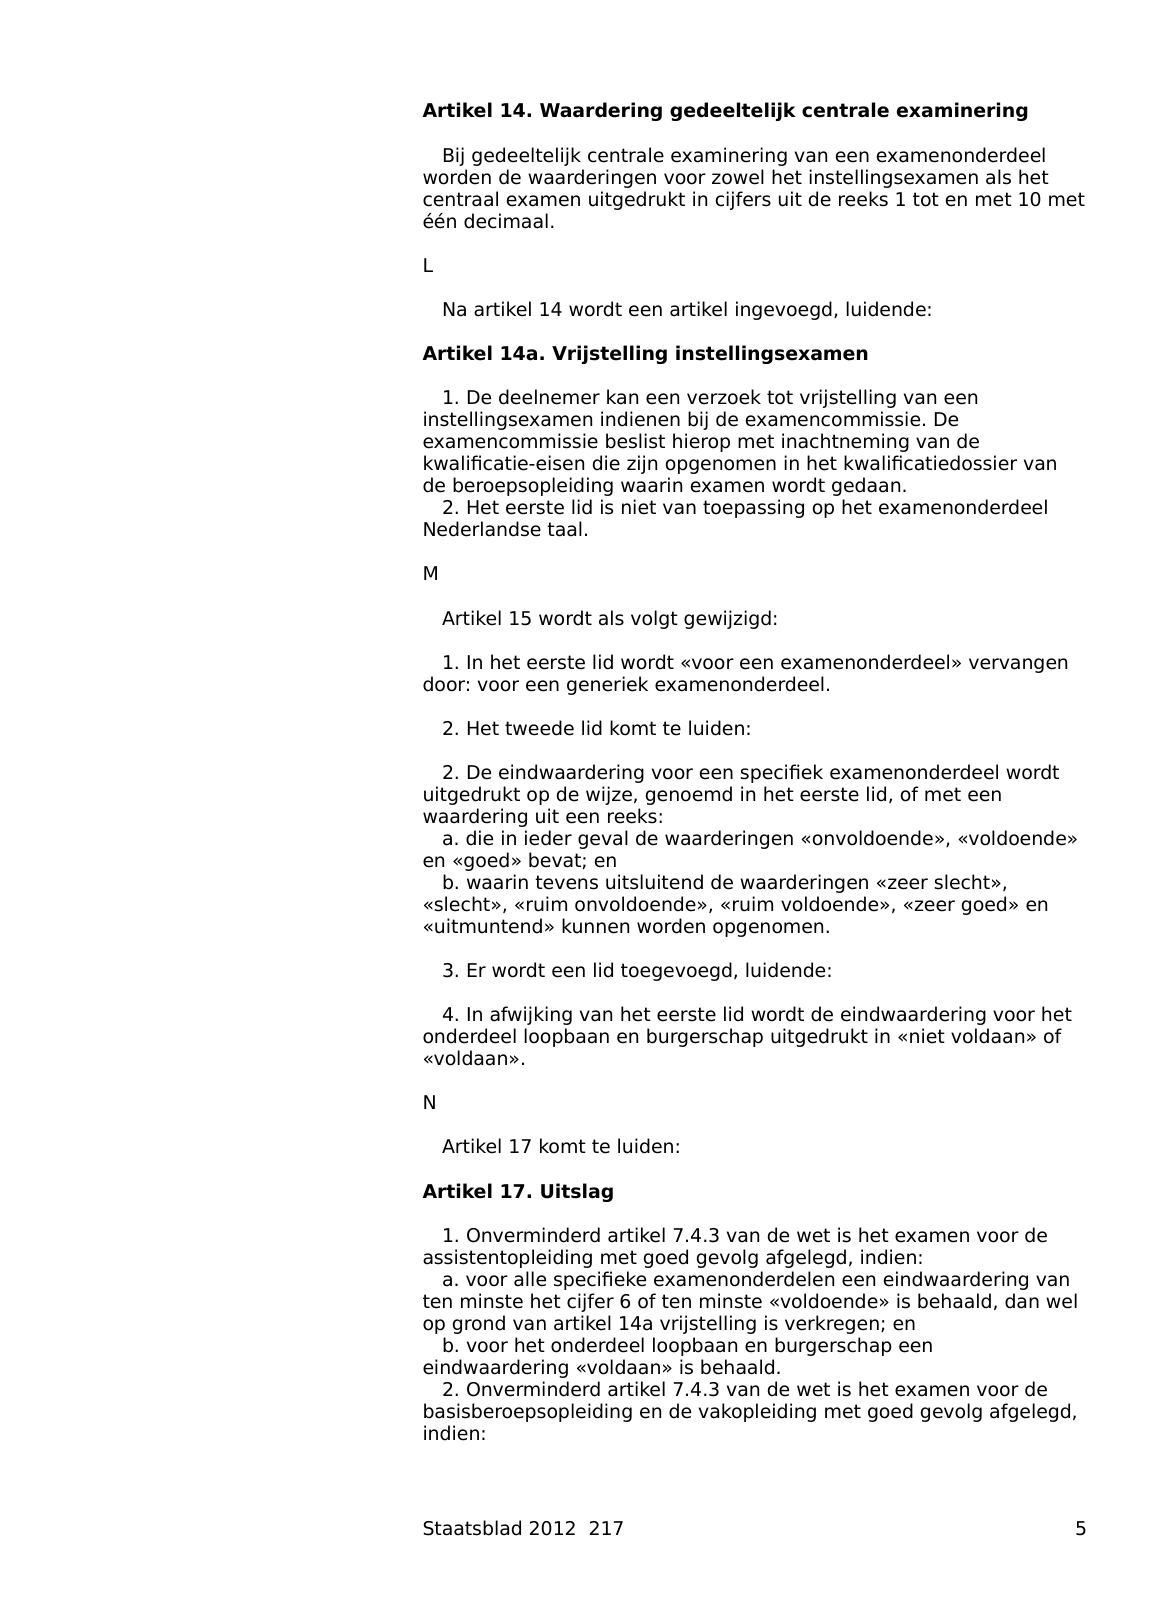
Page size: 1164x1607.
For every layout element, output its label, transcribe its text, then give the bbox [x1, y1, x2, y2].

text b. voor het onderdeel loopbaan en burgerschap een eindwaardering «voldaan» is behaald. [422, 1334, 1087, 1378]
subtitle Artikel 14a. Vrijstelling instellingsexamen [422, 343, 1087, 365]
text 2. Het eerste lid is niet van toepassing op het examenonderdeel Nederlandse taal. [422, 497, 1087, 541]
text 3. Er wordt een lid toegevoegd, luidende: [422, 960, 1087, 982]
text Na artikel 14 wordt een artikel ingevoegd, luidende: [422, 299, 1087, 321]
text L [422, 255, 1087, 277]
subtitle Artikel 17. Uitslag [422, 1181, 1087, 1202]
text 2. Onverminderd artikel 7.4.3 van de wet is het examen voor de basisberoepsopleiding en de vakopleiding met goed gevolg afgelegd, indien: [422, 1378, 1087, 1444]
text 2. De eindwaardering voor een specifiek examenonderdeel wordt uitgedrukt op de wijze, genoemd in het eerste lid, of met een waardering uit een reeks: [422, 762, 1087, 828]
text a. die in ieder geval de waarderingen «onvoldoende», «voldoende» en «goed» bevat; en [422, 828, 1087, 872]
text 1. In het eerste lid wordt «voor een examenonderdeel» vervangen door: voor een generiek examenonderdeel. [422, 652, 1087, 696]
text Artikel 17 komt te luiden: [422, 1136, 1087, 1158]
text 4. In afwijking van het eerste lid wordt de eindwaardering voor het onderdeel loopbaan en burgerschap uitgedrukt in «niet voldaan» of «voldaan». [422, 1004, 1087, 1070]
text 2. Het tweede lid komt te luiden: [422, 718, 1087, 740]
text M [422, 563, 1087, 585]
text N [422, 1092, 1087, 1114]
text Artikel 15 wordt als volgt gewijzigd: [422, 607, 1087, 629]
text 1. Onverminderd artikel 7.4.3 van de wet is het examen voor de assistentopleiding met goed gevolg afgelegd, indien: [422, 1225, 1087, 1269]
text a. voor alle specifieke examenonderdelen een eindwaardering van ten minste het cijfer 6 of ten minste «voldoende» is behaald, dan wel op grond van artikel 14a vrijstelling is verkregen; en [422, 1269, 1087, 1334]
text b. waarin tevens uitsluitend de waarderingen «zeer slecht», «slecht», «ruim onvoldoende», «ruim voldoende», «zeer goed» en «uitmuntend» kunnen worden opgenomen. [422, 872, 1087, 938]
text Bij gedeeltelijk centrale examinering van een examenonderdeel worden de waarderingen voor zowel het instellingsexamen als het centraal examen uitgedrukt in cijfers uit de reeks 1 tot en met 10 met één decimaal. [422, 144, 1087, 232]
subtitle Artikel 14. Waardering gedeeltelijk centrale examinering [422, 100, 1087, 122]
text 1. De deelnemer kan een verzoek tot vrijstelling van een instellingsexamen indienen bij de examencommissie. De examencommissie beslist hierop met inachtneming van de kwalificatie-eisen die zijn opgenomen in het kwalificatiedossier van de beroepsopleiding waarin examen wordt gedaan. [422, 387, 1087, 497]
